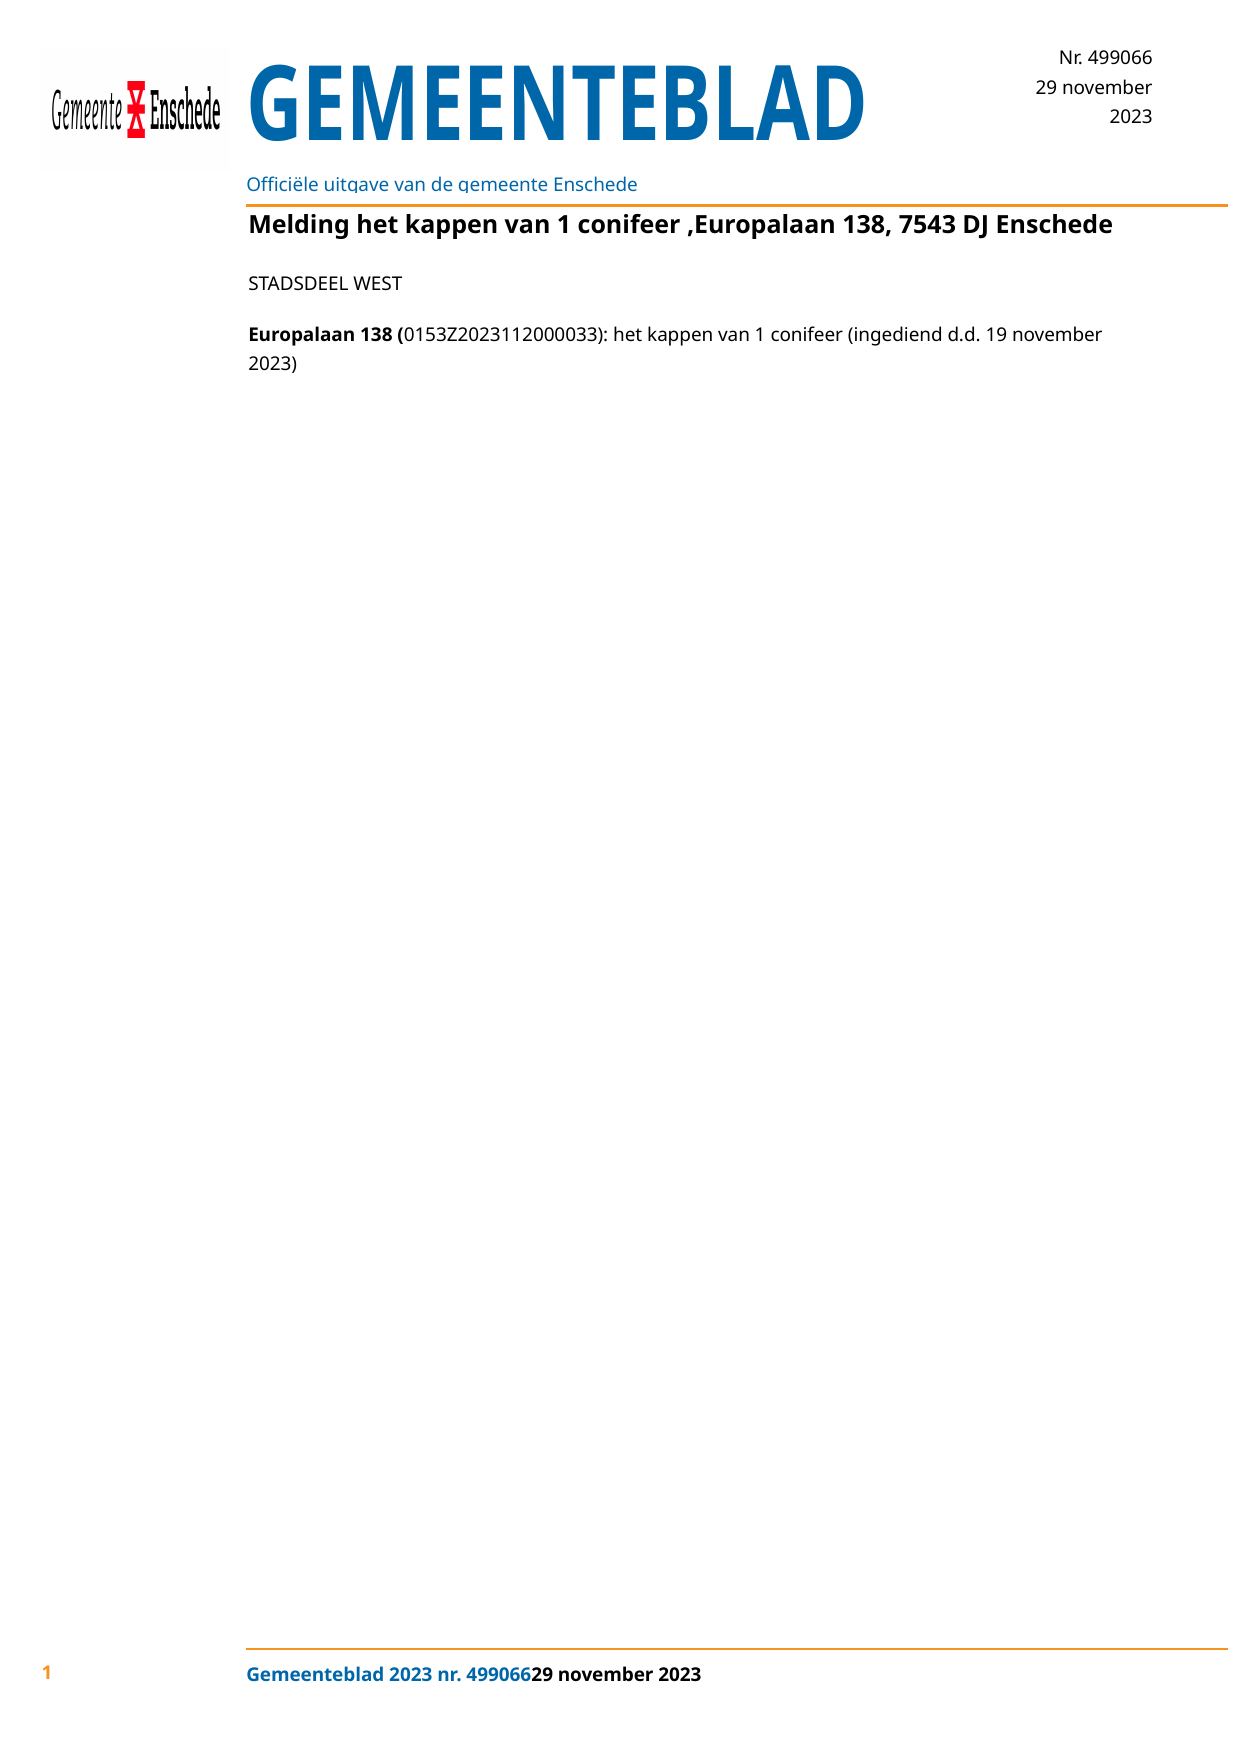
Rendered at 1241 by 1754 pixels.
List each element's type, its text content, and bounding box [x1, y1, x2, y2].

text STADSDEEL WEST [248, 270, 1152, 296]
text Melding het kappen van 1 conifeer ,Europalaan 138, 7543 DJ Enschede [248, 207, 1152, 241]
picture [41, 47, 231, 172]
text Europalaan 138 (0153Z2023112000033): het kappen van 1 conifeer (ingediend d.d. 19 november 2023) [248, 321, 1152, 376]
